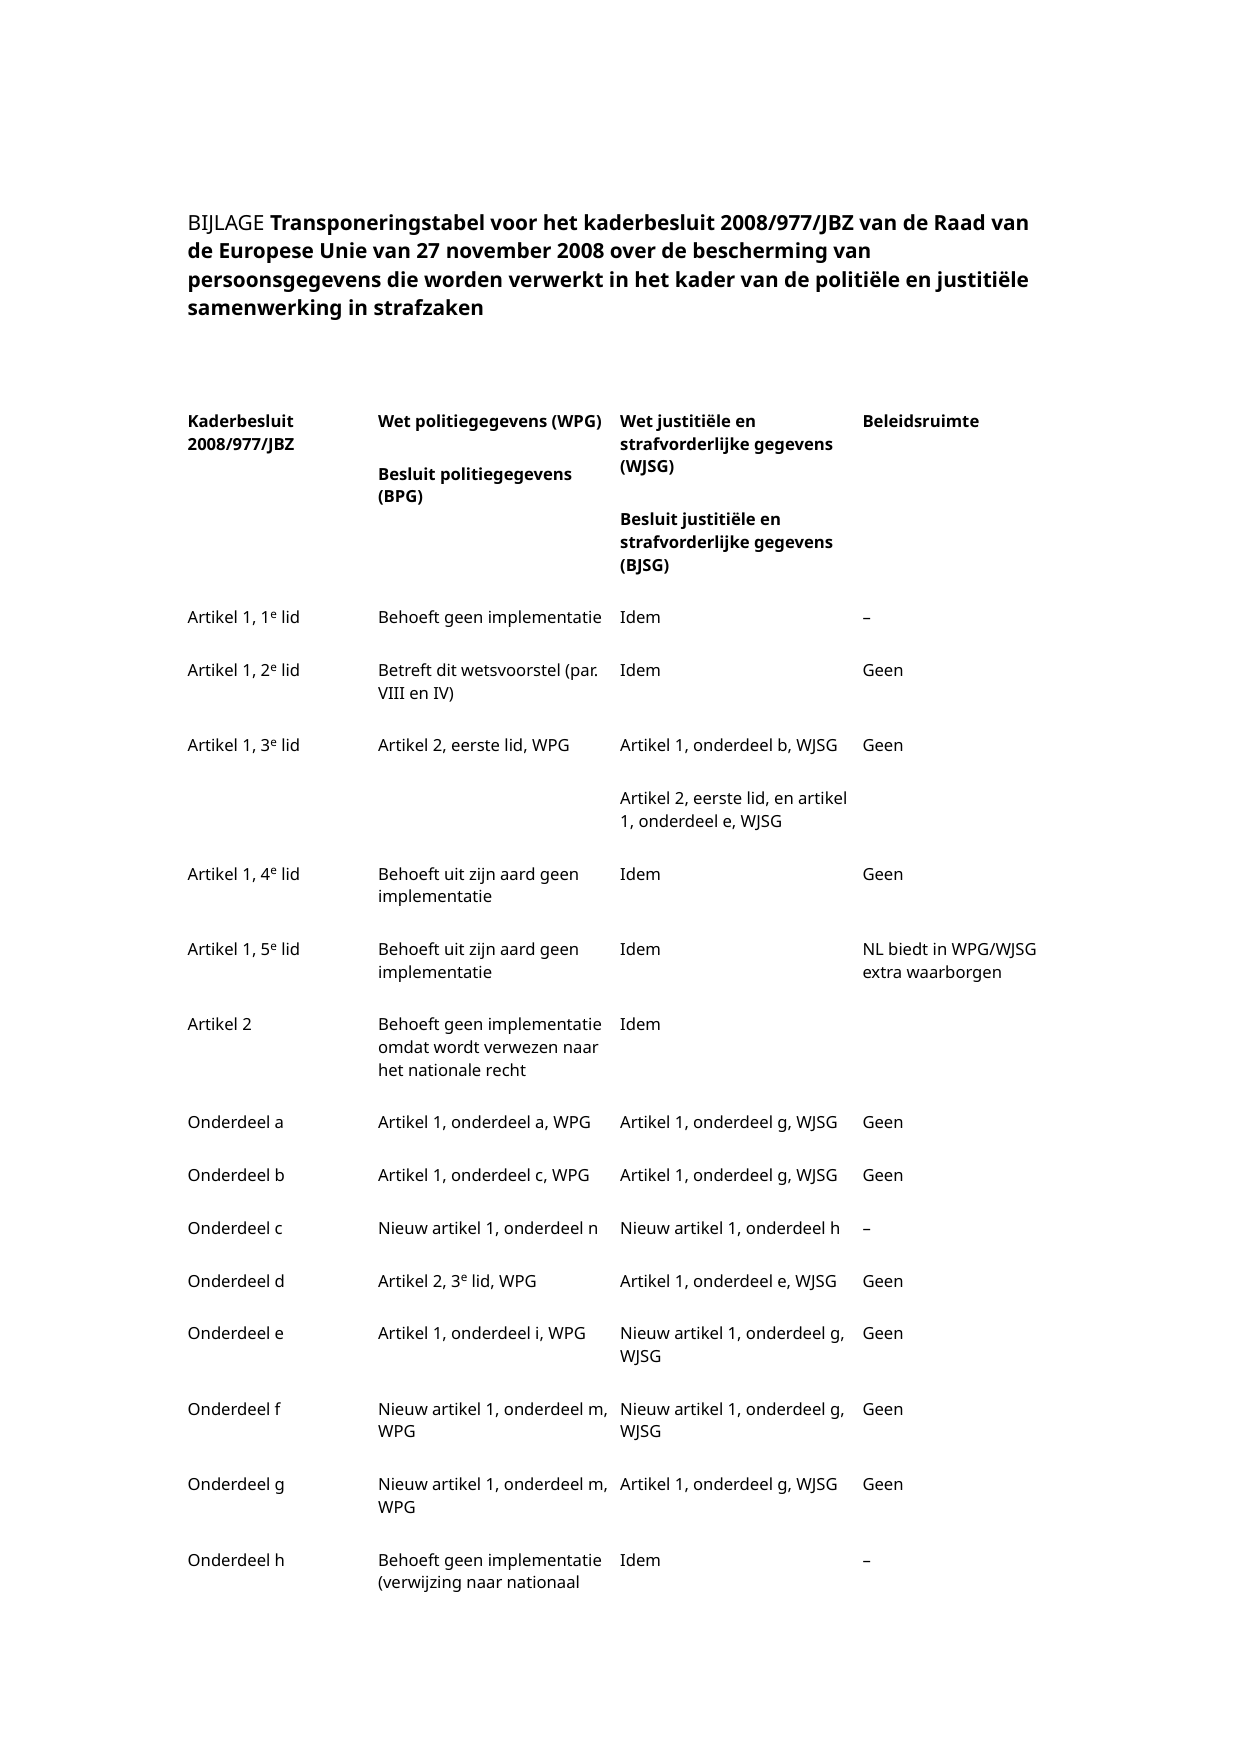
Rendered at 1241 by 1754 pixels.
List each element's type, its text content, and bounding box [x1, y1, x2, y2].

table_header Kaderbesluit 2008/977/JBZ [188, 410, 378, 606]
table_cell Behoeft uit zijn aard geen implementatie [378, 938, 620, 1013]
table_cell Behoeft uit zijn aard geen implementatie [378, 862, 620, 937]
table_cell Artikel 1, onderdeel e, WJSG [620, 1269, 862, 1322]
table_cell Geen [862, 659, 1053, 734]
table_cell Geen [862, 862, 1053, 937]
table_cell Artikel 1, onderdeel g, WJSG [620, 1473, 862, 1548]
table_cell Artikel 1, onderdeel g, WJSG [620, 1164, 862, 1216]
table_cell Behoeft geen implementatie omdat wordt verwezen naar het nationale recht [378, 1013, 620, 1111]
table_cell Onderdeel e [188, 1322, 378, 1397]
table_cell Geen [862, 1111, 1053, 1164]
table_cell Onderdeel c [188, 1216, 378, 1269]
table_cell Geen [862, 1269, 1053, 1322]
table_cell Artikel 1, onderdeel g, WJSG [620, 1111, 862, 1164]
table_header Wet justitiële en strafvorderlijke gegevens (WJSG) Besluit justitiële en strafvorderlijke gegevens (BJSG) [620, 410, 862, 606]
table_cell Onderdeel a [188, 1111, 378, 1164]
table_cell NL biedt in WPG/WJSG extra waarborgen [862, 938, 1053, 1013]
table_cell Idem [620, 1548, 862, 1601]
table_cell Artikel 1, 5e lid [188, 938, 378, 1013]
table_cell Onderdeel d [188, 1269, 378, 1322]
table_cell Artikel 1, 2e lid [188, 659, 378, 734]
table_cell Artikel 1, onderdeel a, WPG [378, 1111, 620, 1164]
table_cell Nieuw artikel 1, onderdeel m, WPG [378, 1397, 620, 1473]
table_cell Idem [620, 862, 862, 937]
table_cell Geen [862, 1164, 1053, 1216]
table_cell Behoeft geen implementatie [378, 606, 620, 658]
table_cell Idem [620, 1013, 862, 1111]
table_cell Nieuw artikel 1, onderdeel h [620, 1216, 862, 1269]
table_cell Artikel 2, eerste lid, WPG [378, 734, 620, 862]
table_cell Geen [862, 734, 1053, 862]
table_cell Geen [862, 1397, 1053, 1473]
table_cell Nieuw artikel 1, onderdeel g, WJSG [620, 1322, 862, 1397]
table_cell Nieuw artikel 1, onderdeel g, WJSG [620, 1397, 862, 1473]
table_header Beleidsruimte [862, 410, 1053, 606]
table_cell Nieuw artikel 1, onderdeel n [378, 1216, 620, 1269]
table_cell Nieuw artikel 1, onderdeel m, WPG [378, 1473, 620, 1548]
table_cell Idem [620, 606, 862, 658]
table_cell Artikel 1, 4e lid [188, 862, 378, 937]
table_cell Artikel 1, 3e lid [188, 734, 378, 862]
table_cell Artikel 2, 3e lid, WPG [378, 1269, 620, 1322]
table_cell Betreft dit wetsvoorstel (par. VIII en IV) [378, 659, 620, 734]
table_cell – [862, 606, 1053, 658]
subtitle BIJLAGE Transponeringstabel voor het kaderbesluit 2008/977/JBZ van de Raad van de Europese Unie van 27 november 2008 over de bescherming van persoonsgegevens die worden verwerkt in het kader van de politiële en justitiële samenwerking in strafzaken [187, 208, 1053, 322]
table_cell Artikel 1, onderdeel i, WPG [378, 1322, 620, 1397]
table_cell Geen [862, 1473, 1053, 1548]
table_header Wet politiegegevens (WPG) Besluit politiegegevens (BPG) [378, 410, 620, 606]
table_cell Geen [862, 1322, 1053, 1397]
table_cell Onderdeel f [188, 1397, 378, 1473]
table_cell Artikel 1, onderdeel c, WPG [378, 1164, 620, 1216]
table_cell – [862, 1548, 1053, 1601]
table_cell [862, 1013, 1053, 1111]
table_cell Onderdeel b [188, 1164, 378, 1216]
table_cell – [862, 1216, 1053, 1269]
table_cell Idem [620, 938, 862, 1013]
table_cell Artikel 1, onderdeel b, WJSG Artikel 2, eerste lid, en artikel 1, onderdeel e, WJSG [620, 734, 862, 862]
table_cell Artikel 1, 1e lid [188, 606, 378, 658]
table_cell Onderdeel g [188, 1473, 378, 1548]
table_cell Artikel 2 [188, 1013, 378, 1111]
table_cell Onderdeel h [188, 1548, 378, 1601]
table_cell Idem [620, 659, 862, 734]
table_cell Behoeft geen implementatie (verwijzing naar nationaal [378, 1548, 620, 1601]
